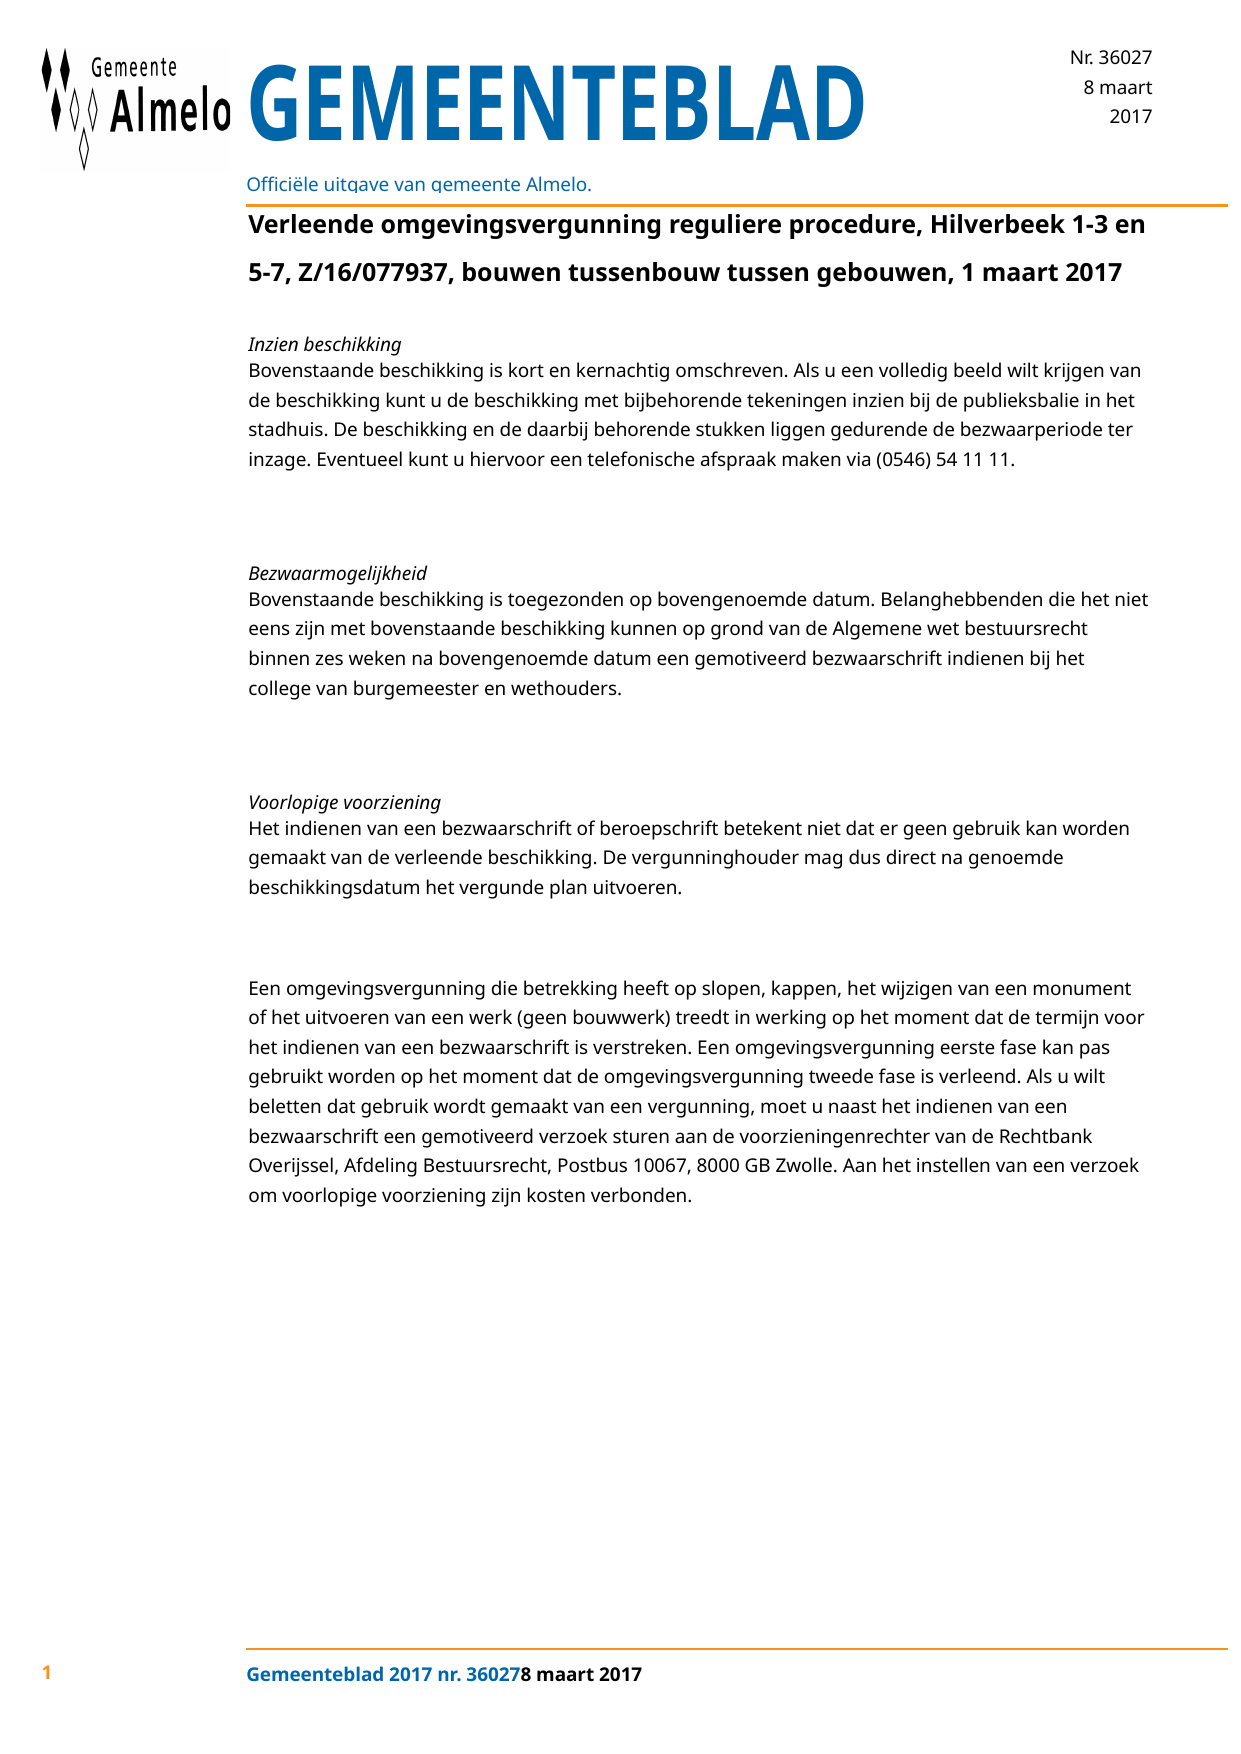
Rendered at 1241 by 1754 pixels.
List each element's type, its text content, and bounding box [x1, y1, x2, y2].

text Verleende omgevingsvergunning reguliere procedure, Hilverbeek 1-3 en 5-7, Z/16/077937, bouwen tussenbouw tussen gebouwen, 1 maart 2017 [248, 207, 1152, 288]
text Bezwaarmogelijkheid [248, 560, 1152, 586]
text Een omgevingsvergunning die betrekking heeft op slopen, kappen, het wijzigen van een monument of het uitvoeren van een werk (geen bouwwerk) treedt in werking op het moment dat de termijn voor het indienen van een bezwaarschrift is verstreken. Een omgevingsvergunning eerste fase kan pas gebruikt worden op het moment dat de omgevingsvergunning tweede fase is verleend. Als u wilt beletten dat gebruik wordt gemaakt van een vergunning, moet u naast het indienen van een bezwaarschrift een gemotiveerd verzoek sturen aan de voorzieningenrechter van de Rechtbank Overijssel, Afdeling Bestuursrecht, Postbus 10067, 8000 GB Zwolle. Aan het instellen van een verzoek om voorlopige voorziening zijn kosten verbonden. [248, 975, 1152, 1208]
text Voorlopige voorziening [248, 789, 1152, 815]
picture [41, 47, 231, 172]
text Bovenstaande beschikking is kort en kernachtig omschreven. Als u een volledig beeld wilt krijgen van de beschikking kunt u de beschikking met bijbehorende tekeningen inzien bij de publieksbalie in het stadhuis. De beschikking en de daarbij behorende stukken liggen gedurende de bezwaarperiode ter inzage. Eventueel kunt u hiervoor een telefonische afspraak maken via (0546) 54 11 11. [248, 357, 1152, 472]
text Het indienen van een bezwaarschrift of beroepschrift betekent niet dat er geen gebruik kan worden gemaakt van de verleende beschikking. De vergunninghouder mag dus direct na genoemde beschikkingsdatum het vergunde plan uitvoeren. [248, 815, 1152, 900]
text Bovenstaande beschikking is toegezonden op bovengenoemde datum. Belanghebbenden die het niet eens zijn met bovenstaande beschikking kunnen op grond van de Algemene wet bestuursrecht binnen zes weken na bovengenoemde datum een gemotiveerd bezwaarschrift indienen bij het college van burgemeester en wethouders. [248, 586, 1152, 701]
text Inzien beschikking [248, 331, 1152, 357]
